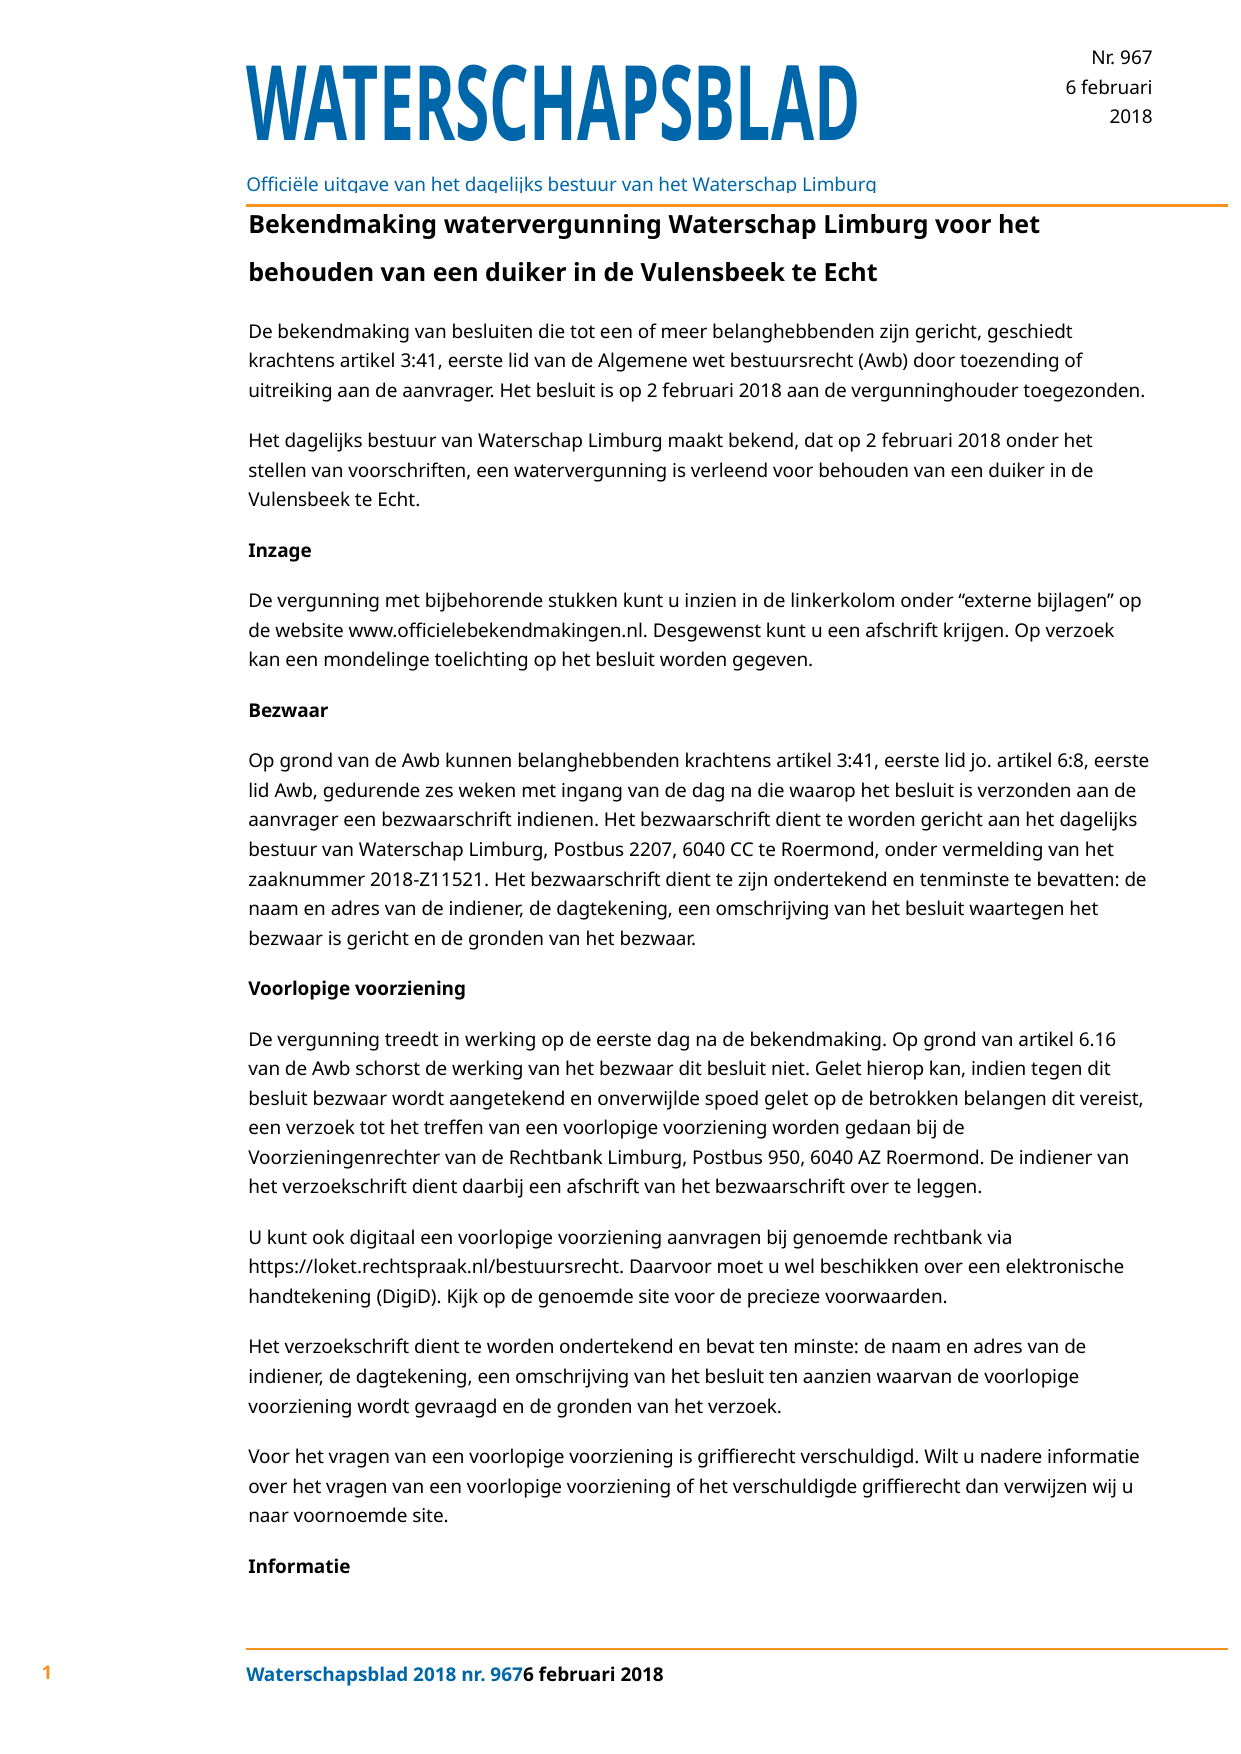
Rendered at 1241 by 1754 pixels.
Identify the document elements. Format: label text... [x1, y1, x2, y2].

text Informatie [248, 1553, 1152, 1579]
picture [41, 47, 231, 172]
text Het verzoekschrift dient te worden ondertekend en bevat ten minste: de naam en adres van de indiener, de dagtekening, een omschrijving van het besluit ten aanzien waarvan de voorlopige voorziening wordt gevraagd en de gronden van het verzoek. [248, 1334, 1152, 1419]
text Bekendmaking watervergunning Waterschap Limburg voor het behouden van een duiker in de Vulensbeek te Echt [248, 207, 1152, 288]
text De bekendmaking van besluiten die tot een of meer belanghebbenden zijn gericht, geschiedt krachtens artikel 3:41, eerste lid van de Algemene wet bestuursrecht (Awb) door toezending of uitreiking aan de aanvrager. Het besluit is op 2 februari 2018 aan de vergunninghouder toegezonden. [248, 318, 1152, 403]
text De vergunning met bijbehorende stukken kunt u inzien in de linkerkolom onder “externe bijlagen” op de website www.officielebekendmakingen.nl. Desgewenst kunt u een afschrift krijgen. Op verzoek kan een mondelinge toelichting op het besluit worden gegeven. [248, 587, 1152, 672]
text De vergunning treedt in werking op de eerste dag na de bekendmaking. Op grond van artikel 6.16 van de Awb schorst de werking van het bezwaar dit besluit niet. Gelet hierop kan, indien tegen dit besluit bezwaar wordt aangetekend en onverwijlde spoed gelet op de betrokken belangen dit vereist, een verzoek tot het treffen van een voorlopige voorziening worden gedaan bij de Voorzieningenrechter van de Rechtbank Limburg, Postbus 950, 6040 AZ Roermond. De indiener van het verzoekschrift dient daarbij een afschrift van het bezwaarschrift over te leggen. [248, 1026, 1152, 1199]
text Voorlopige voorziening [248, 975, 1152, 1001]
text Bezwaar [248, 697, 1152, 723]
text Inzage [248, 537, 1152, 563]
text Het dagelijks bestuur van Waterschap Limburg maakt bekend, dat op 2 februari 2018 onder het stellen van voorschriften, een watervergunning is verleend voor behouden van een duiker in de Vulensbeek te Echt. [248, 427, 1152, 512]
text U kunt ook digitaal een voorlopige voorziening aanvragen bij genoemde rechtbank via https://loket.rechtspraak.nl/bestuursrecht. Daarvoor moet u wel beschikken over een elektronische handtekening (DigiD). Kijk op de genoemde site voor de precieze voorwaarden. [248, 1224, 1152, 1309]
text Voor het vragen van een voorlopige voorziening is griffierecht verschuldigd. Wilt u nadere informatie over het vragen van een voorlopige voorziening of het verschuldigde griffierecht dan verwijzen wij u naar voornoemde site. [248, 1443, 1152, 1528]
text Op grond van de Awb kunnen belanghebbenden krachtens artikel 3:41, eerste lid jo. artikel 6:8, eerste lid Awb, gedurende zes weken met ingang van de dag na die waarop het besluit is verzonden aan de aanvrager een bezwaarschrift indienen. Het bezwaarschrift dient te worden gericht aan het dagelijks bestuur van Waterschap Limburg, Postbus 2207, 6040 CC te Roermond, onder vermelding van het zaaknummer 2018-Z11521. Het bezwaarschrift dient te zijn ondertekend en tenminste te bevatten: de naam en adres van de indiener, de dagtekening, een omschrijving van het besluit waartegen het bezwaar is gericht en de gronden van het bezwaar. [248, 747, 1152, 951]
